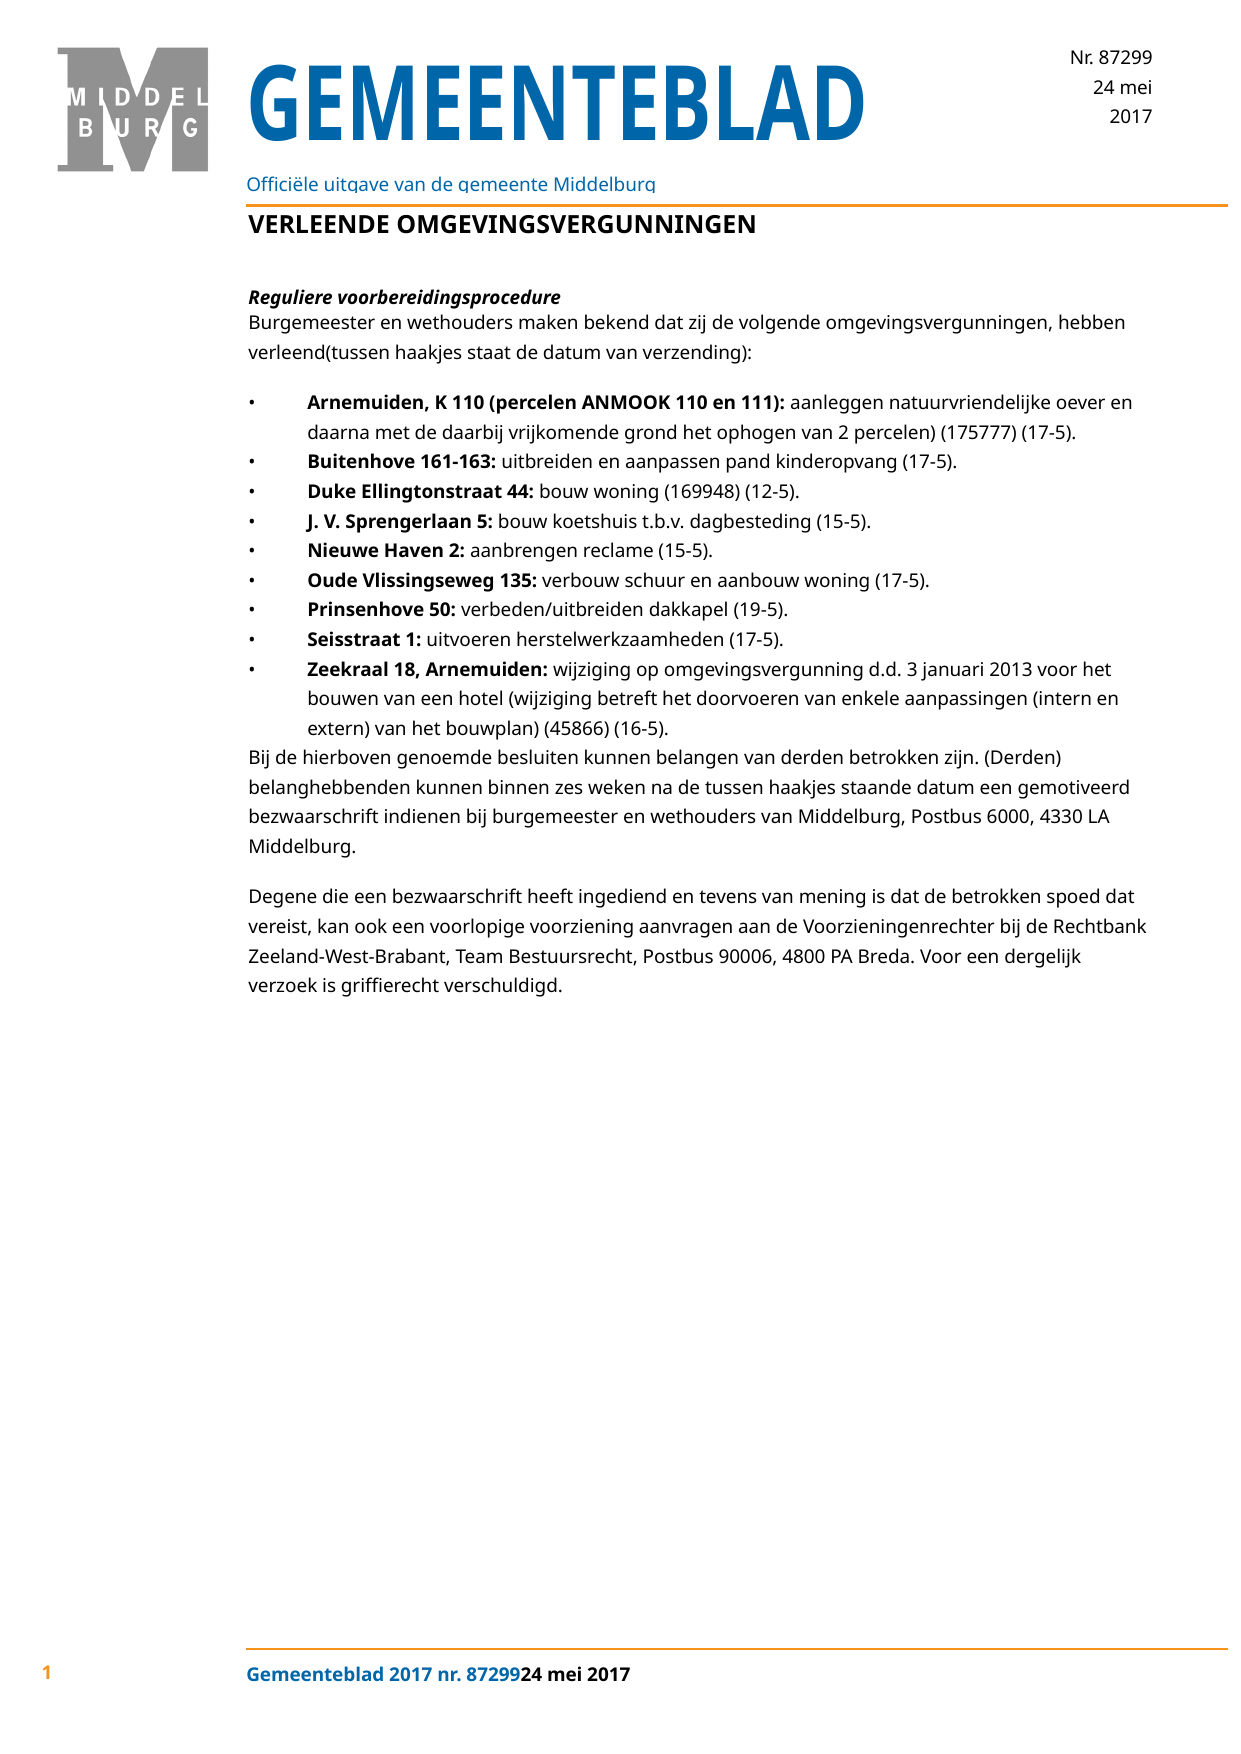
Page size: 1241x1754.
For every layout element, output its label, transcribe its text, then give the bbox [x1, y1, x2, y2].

list Oude Vlissingseweg 135: verbouw schuur en aanbouw woning (17-5). [248, 567, 1152, 593]
list Seisstraat 1: uitvoeren herstelwerkzaamheden (17-5). [248, 626, 1152, 652]
text Burgemeester en wethouders maken bekend dat zij de volgende omgevingsvergunningen, hebben verleend(tussen haakjes staat de datum van verzending): [248, 309, 1152, 365]
list Zeekraal 18, Arnemuiden: wijziging op omgevingsvergunning d.d. 3 januari 2013 voor het bouwen van een hotel (wijziging betreft het doorvoeren van enkele aanpassingen (intern en extern) van het bouwplan) (45866) (16-5). [248, 656, 1152, 741]
list Arnemuiden, K 110 (percelen ANMOOK 110 en 111): aanleggen natuurvriendelijke oever en daarna met de daarbij vrijkomende grond het ophogen van 2 percelen) (175777) (17-5). [248, 389, 1152, 445]
text Reguliere voorbereidingsprocedure [248, 284, 1152, 309]
text Bij de hierboven genoemde besluiten kunnen belangen van derden betrokken zijn. (Derden) belanghebbenden kunnen binnen zes weken na de tussen haakjes staande datum een gemotiveerd bezwaarschrift indienen bij burgemeester en wethouders van Middelburg, Postbus 6000, 4330 LA Middelburg. [248, 744, 1152, 859]
text Degene die een bezwaarschrift heeft ingediend en tevens van mening is dat de betrokken spoed dat vereist, kan ook een voorlopige voorziening aanvragen aan de Voorzieningenrechter bij de Rechtbank Zeeland-West-Brabant, Team Bestuursrecht, Postbus 90006, 4800 PA Breda. Voor een dergelijk verzoek is griffierecht verschuldigd. [248, 884, 1152, 998]
list Duke Ellingtonstraat 44: bouw woning (169948) (12-5). [248, 478, 1152, 504]
text VERLEENDE OMGEVINGSVERGUNNINGEN [248, 207, 1152, 241]
picture [41, 47, 231, 172]
list Buitenhove 161-163: uitbreiden en aanpassen pand kinderopvang (17-5). [248, 449, 1152, 474]
list Prinsenhove 50: verbeden/uitbreiden dakkapel (19-5). [248, 597, 1152, 622]
list Nieuwe Haven 2: aanbrengen reclame (15-5). [248, 537, 1152, 563]
list J. V. Sprengerlaan 5: bouw koetshuis t.b.v. dagbesteding (15-5). [248, 508, 1152, 534]
